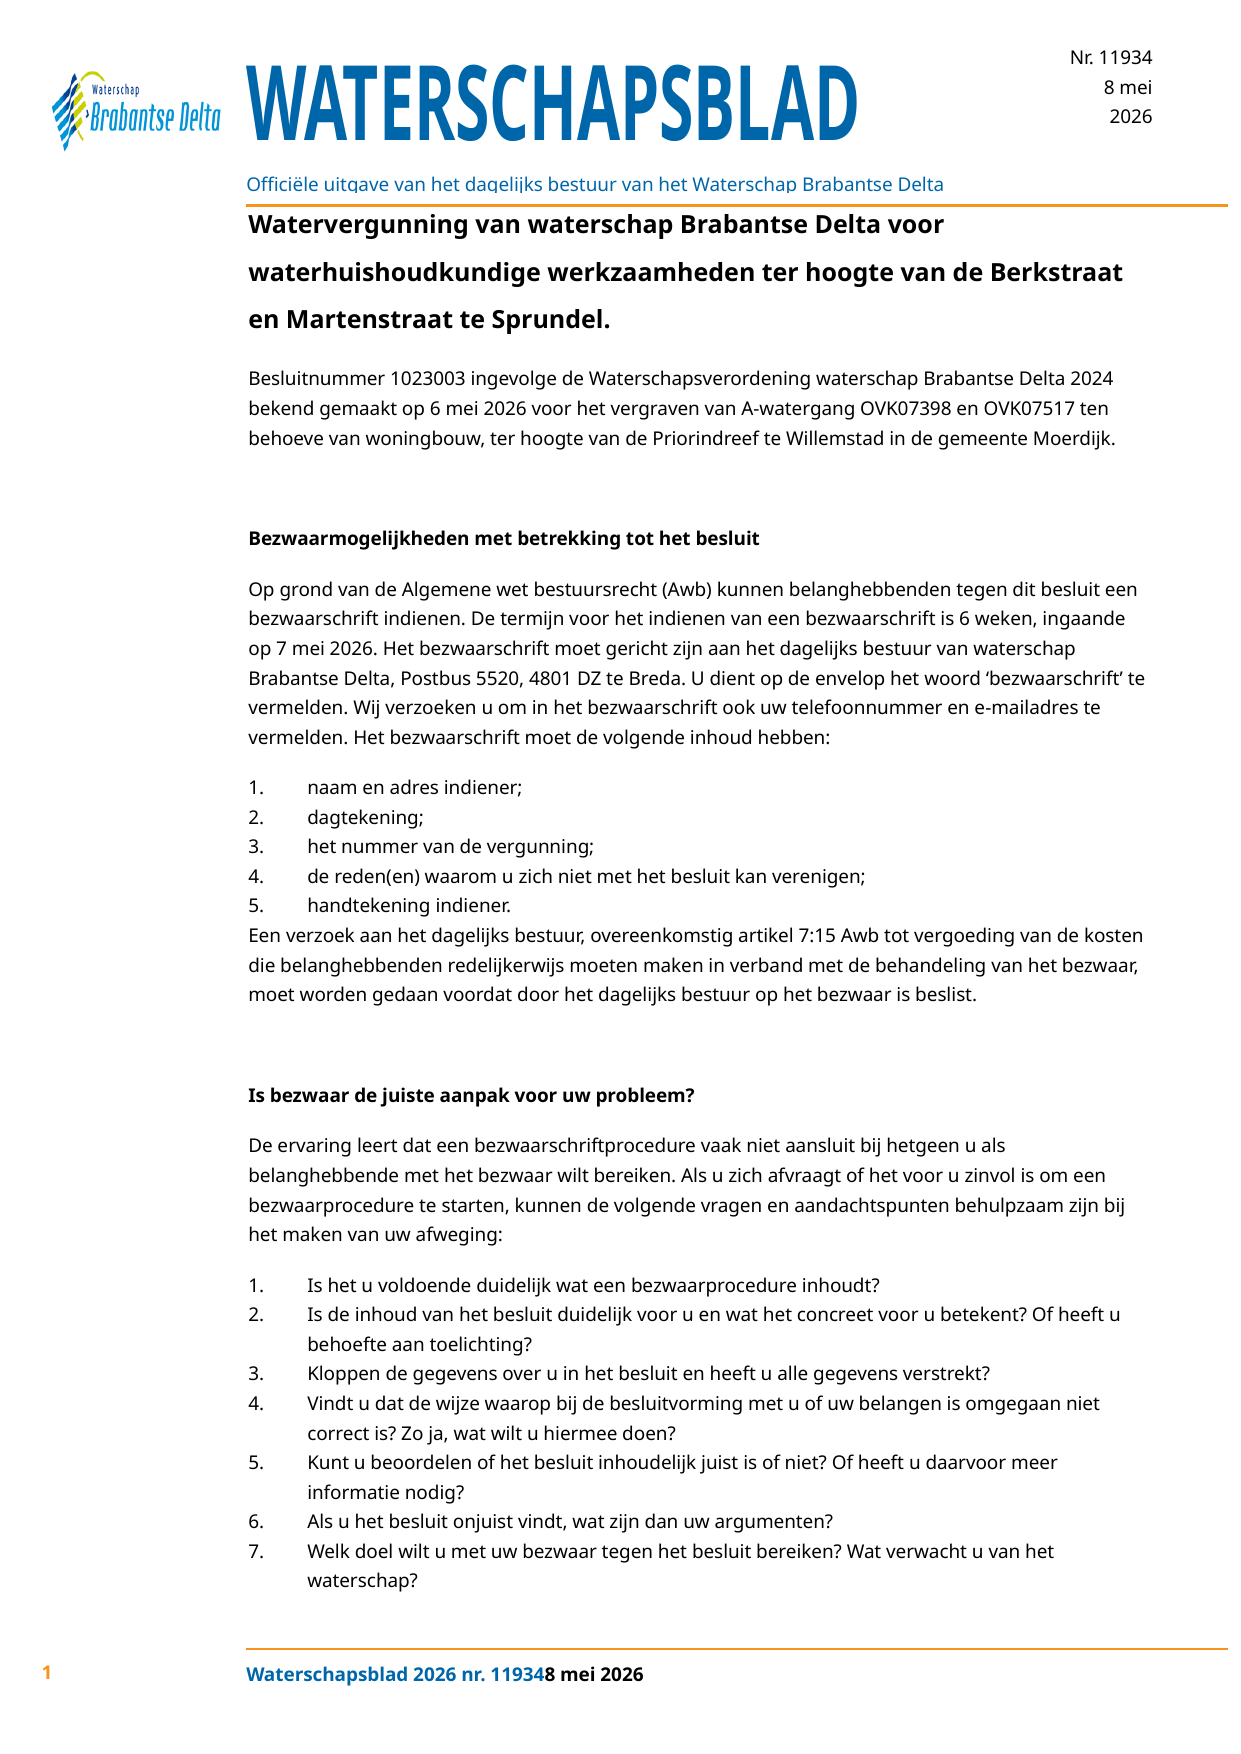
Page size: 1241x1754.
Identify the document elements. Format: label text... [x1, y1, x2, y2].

list Vindt u dat de wijze waarop bij de besluitvorming met u of uw belangen is omgegaan niet correct is? Zo ja, wat wilt u hiermee doen? [248, 1390, 1152, 1445]
list Als u het besluit onjuist vindt, wat zijn dan uw argumenten? [248, 1508, 1152, 1534]
list dagtekening; [248, 804, 1152, 829]
text Op grond van de Algemene wet bestuursrecht (Awb) kunnen belanghebbenden tegen dit besluit een bezwaarschrift indienen. De termijn voor het indienen van een bezwaarschrift is 6 weken, ingaande op 7 mei 2026. Het bezwaarschrift moet gericht zijn aan het dagelijks bestuur van waterschap Brabantse Delta, Postbus 5520, 4801 DZ te Breda. U dient op de envelop het woord ‘bezwaarschrift’ te vermelden. Wij verzoeken u om in het bezwaarschrift ook uw telefoonnummer en e‑mailadres te vermelden. Het bezwaarschrift moet de volgende inhoud hebben: [248, 576, 1152, 749]
text De ervaring leert dat een bezwaarschriftprocedure vaak niet aansluit bij hetgeen u als belanghebbende met het bezwaar wilt bereiken. Als u zich afvraagt of het voor u zinvol is om een bezwaarprocedure te starten, kunnen de volgende vragen en aandachtspunten behulpzaam zijn bij het maken van uw afweging: [248, 1133, 1152, 1247]
text Besluitnummer 1023003 ingevolge de Waterschapsverordening waterschap Brabantse Delta 2024 bekend gemaakt op 6 mei 2026 voor het vergraven van A-watergang OVK07398 en OVK07517 ten behoeve van woningbouw, ter hoogte van de Priorindreef te Willemstad in de gemeente Moerdijk. [248, 366, 1152, 450]
list het nummer van de vergunning; [248, 833, 1152, 859]
list handtekening indiener. [248, 893, 1152, 918]
list Kunt u beoordelen of het besluit inhoudelijk juist is of niet? Of heeft u daarvoor meer informatie nodig? [248, 1449, 1152, 1504]
list Welk doel wilt u met uw bezwaar tegen het besluit bereiken? Wat verwacht u van het waterschap? [248, 1538, 1152, 1593]
list de reden(en) waarom u zich niet met het besluit kan verenigen; [248, 863, 1152, 889]
picture [41, 47, 231, 172]
list naam en adres indiener; [248, 774, 1152, 800]
text Bezwaarmogelijkheden met betrekking tot het besluit [248, 526, 1152, 551]
list Kloppen de gegevens over u in het besluit en heeft u alle gegevens verstrekt? [248, 1361, 1152, 1386]
list Is het u voldoende duidelijk wat een bezwaarprocedure inhoudt? [248, 1272, 1152, 1297]
text Is bezwaar de juiste aanpak voor uw probleem? [248, 1082, 1152, 1108]
list Is de inhoud van het besluit duidelijk voor u en wat het concreet voor u betekent? Of heeft u behoefte aan toelichting? [248, 1301, 1152, 1357]
text Een verzoek aan het dagelijks bestuur, overeenkomstig artikel 7:15 Awb tot vergoeding van de kosten die belanghebbenden redelijkerwijs moeten maken in verband met de behandeling van het bezwaar, moet worden gedaan voordat door het dagelijks bestuur op het bezwaar is beslist. [248, 922, 1152, 1007]
text Watervergunning van waterschap Brabantse Delta voor waterhuishoudkundige werkzaamheden ter hoogte van de Berkstraat en Martenstraat te Sprundel. [248, 207, 1152, 336]
